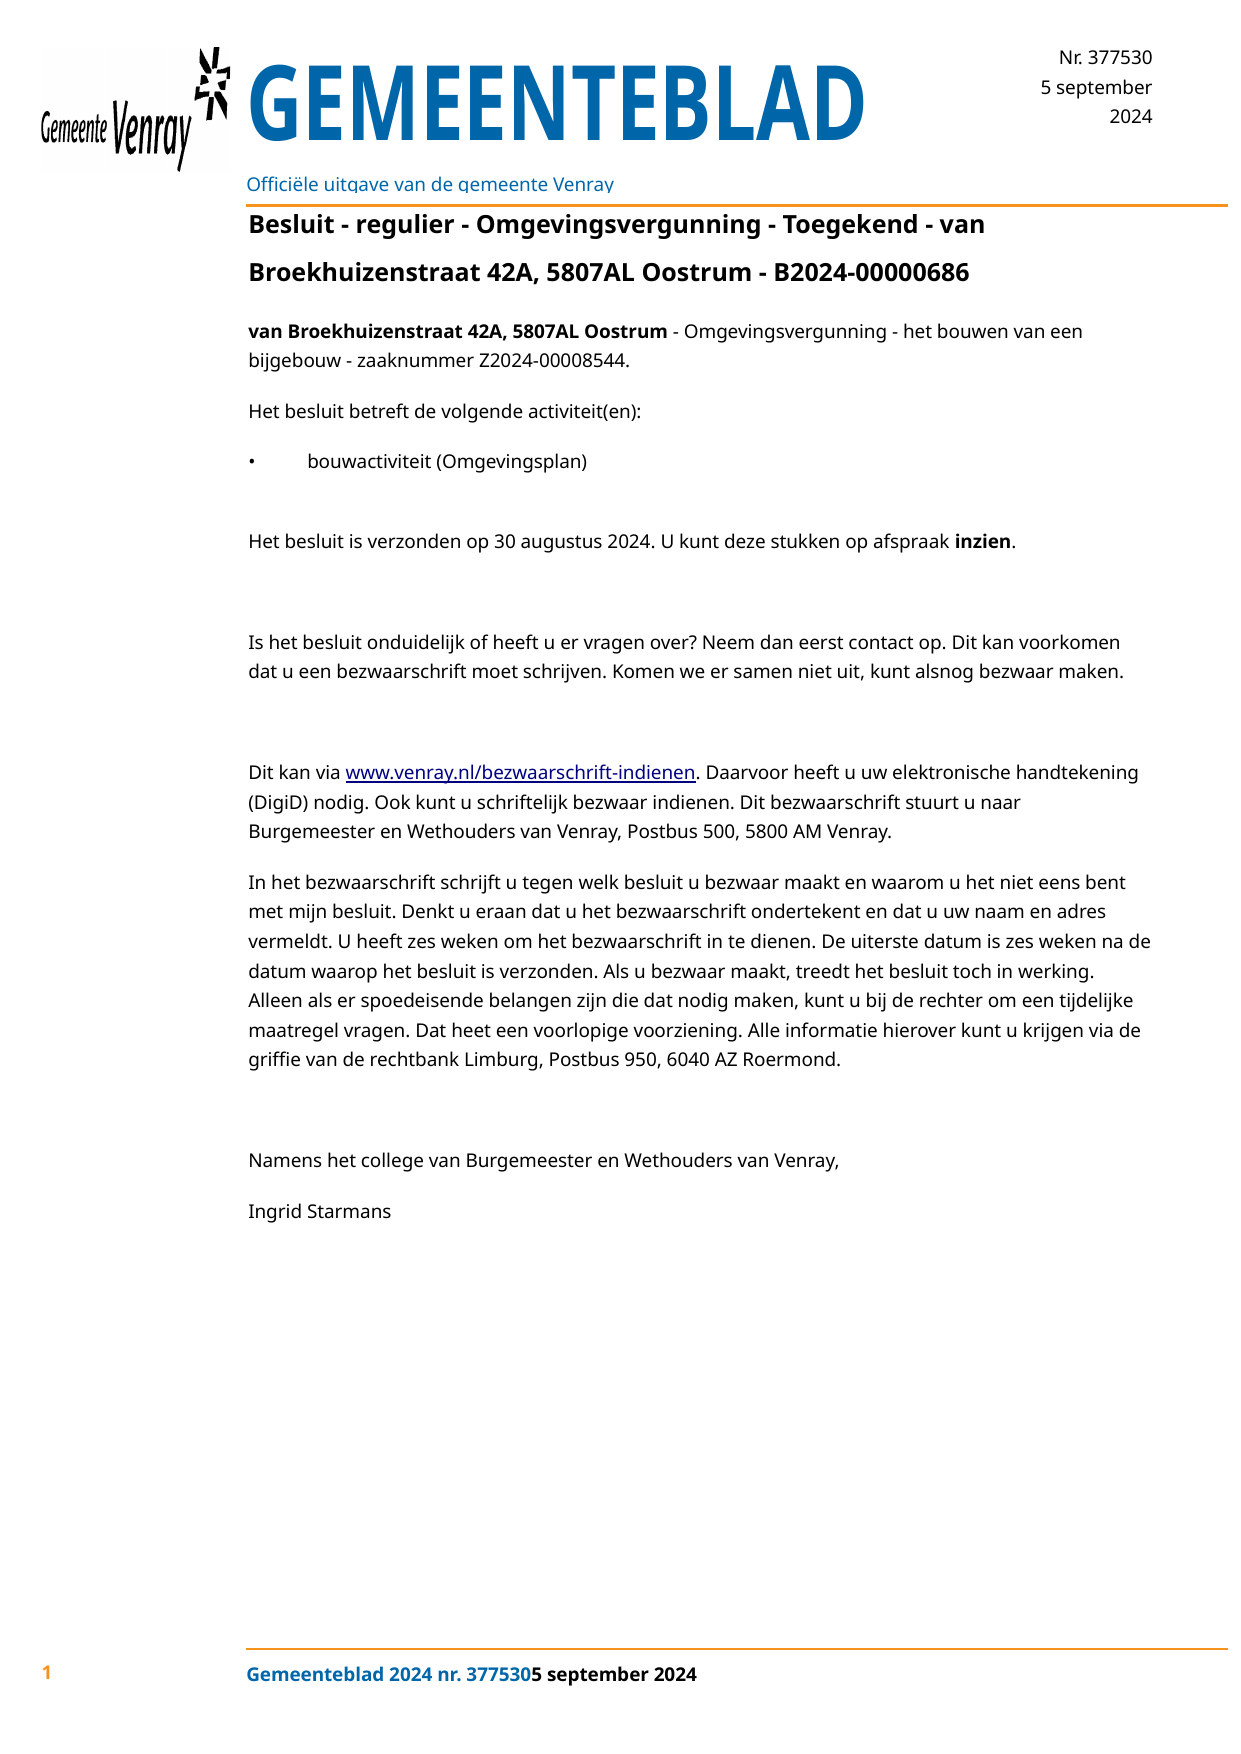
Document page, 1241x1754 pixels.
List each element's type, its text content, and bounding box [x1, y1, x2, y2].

picture [41, 47, 231, 172]
text Het besluit betreft de volgende activiteit(en): [248, 398, 1152, 424]
list bouwactiviteit (Omgevingsplan) [248, 448, 1152, 474]
text In het bezwaarschrift schrijft u tegen welk besluit u bezwaar maakt en waarom u het niet eens bent met mijn besluit. Denkt u eraan dat u het bezwaarschrift ondertekent en dat u uw naam en adres vermeldt. U heeft zes weken om het bezwaarschrift in te dienen. De uiterste datum is zes weken na de datum waarop het besluit is verzonden. Als u bezwaar maakt, treedt het besluit toch in werking. Alleen als er spoedeisende belangen zijn die dat nodig maken, kunt u bij de rechter om een tijdelijke maatregel vragen. Dat heet een voorlopige voorziening. Alle informatie hierover kunt u krijgen via de griffie van de rechtbank Limburg, Postbus 950, 6040 AZ Roermond. [248, 869, 1152, 1072]
text Besluit - regulier - Omgevingsvergunning - Toegekend - van Broekhuizenstraat 42A, 5807AL Oostrum - B2024-00000686 [248, 207, 1152, 288]
text Ingrid Starmans [248, 1198, 1152, 1224]
text Namens het college van Burgemeester en Wethouders van Venray, [248, 1147, 1152, 1173]
text Is het besluit onduidelijk of heeft u er vragen over? Neem dan eerst contact op. Dit kan voorkomen dat u een bezwaarschrift moet schrijven. Komen we er samen niet uit, kunt alsnog bezwaar maken. [248, 629, 1152, 684]
text van Broekhuizenstraat 42A, 5807AL Oostrum - Omgevingsvergunning - het bouwen van een bijgebouw - zaaknummer Z2024-00008544. [248, 318, 1152, 373]
text Dit kan via www.venray.nl/bezwaarschrift-indienen. Daarvoor heeft u uw elektronische handtekening (DigiD) nodig. Ook kunt u schriftelijk bezwaar indienen. Dit bezwaarschrift stuurt u naar Burgemeester en Wethouders van Venray, Postbus 500, 5800 AM Venray. [248, 759, 1152, 844]
text Het besluit is verzonden op 30 augustus 2024. U kunt deze stukken op afspraak inzien. [248, 528, 1152, 554]
